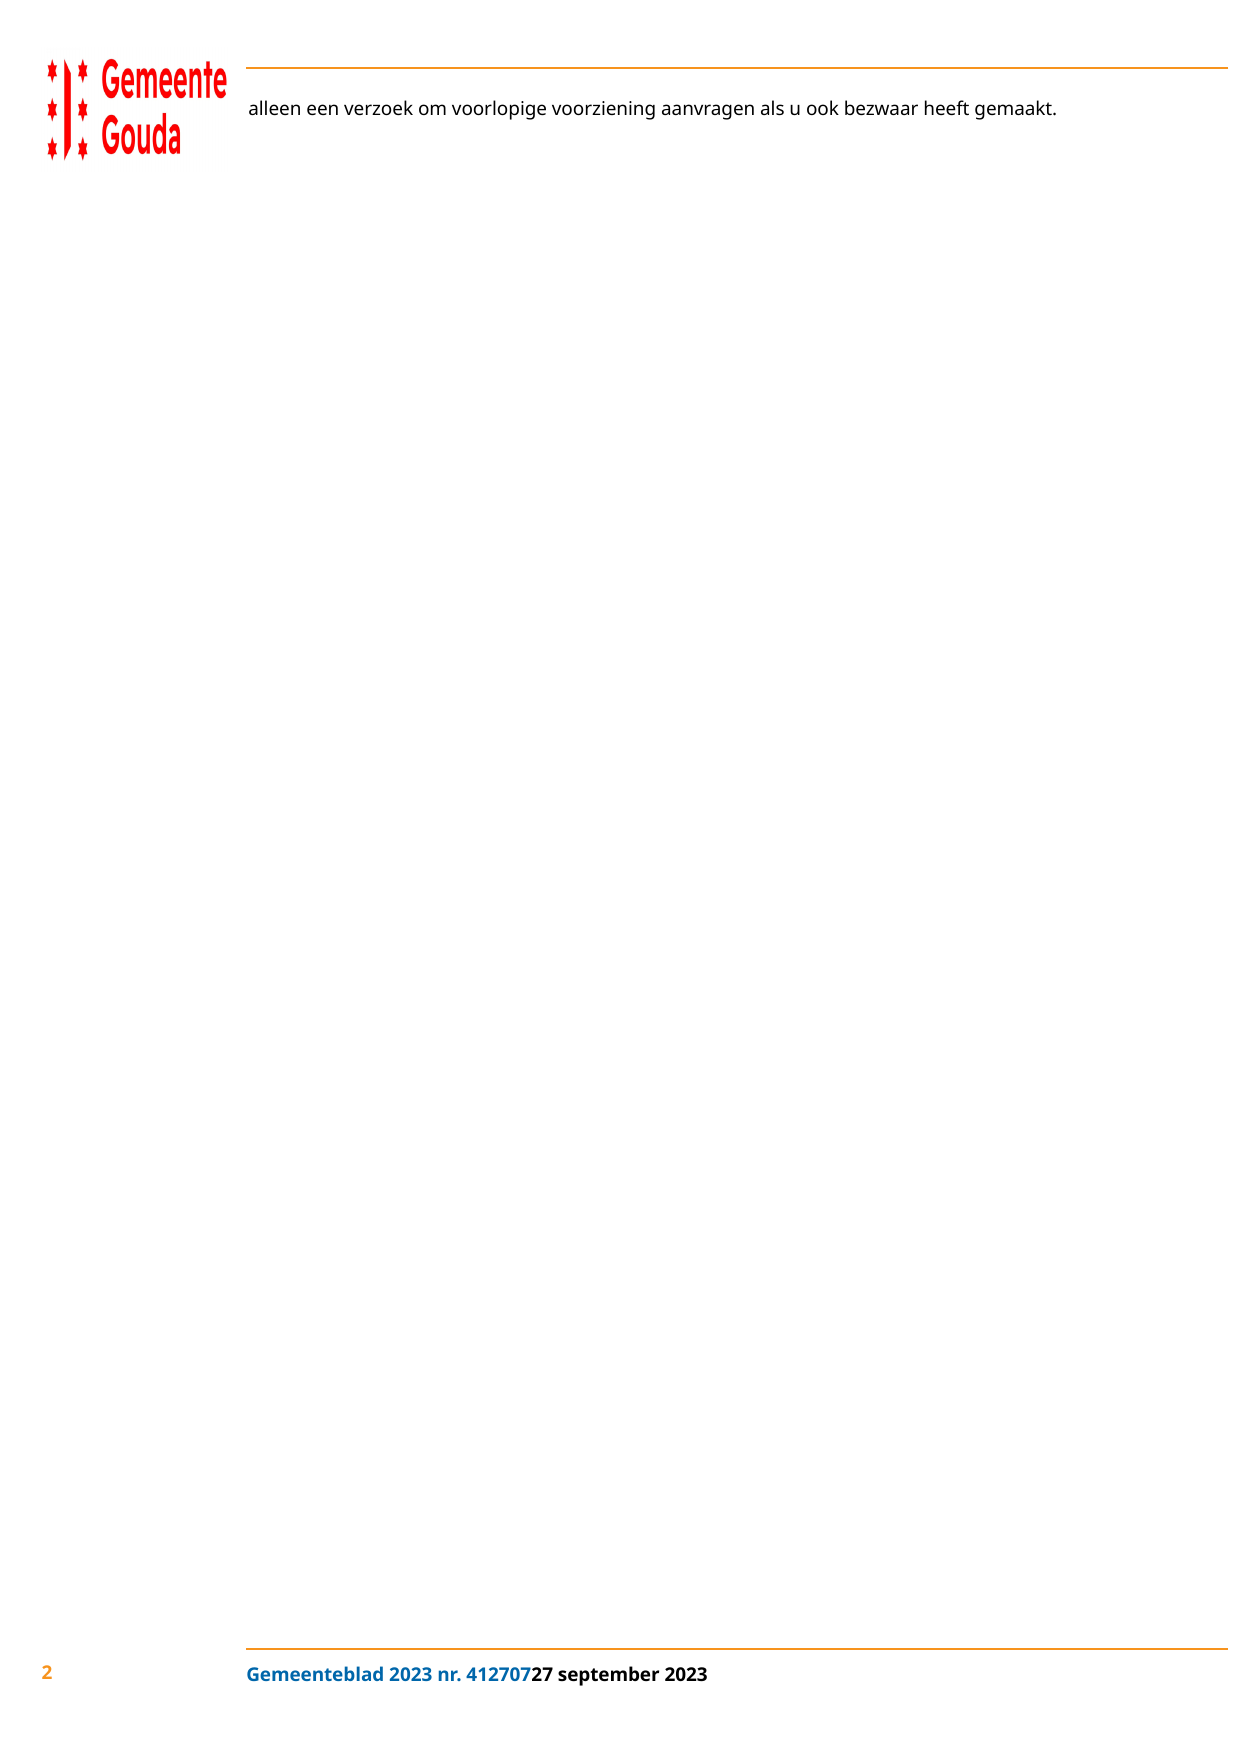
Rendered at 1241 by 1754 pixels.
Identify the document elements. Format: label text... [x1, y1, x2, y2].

picture [41, 47, 231, 172]
text alleen een verzoek om voorlopige voorziening aanvragen als u ook bezwaar heeft gemaakt. [248, 95, 1152, 121]
